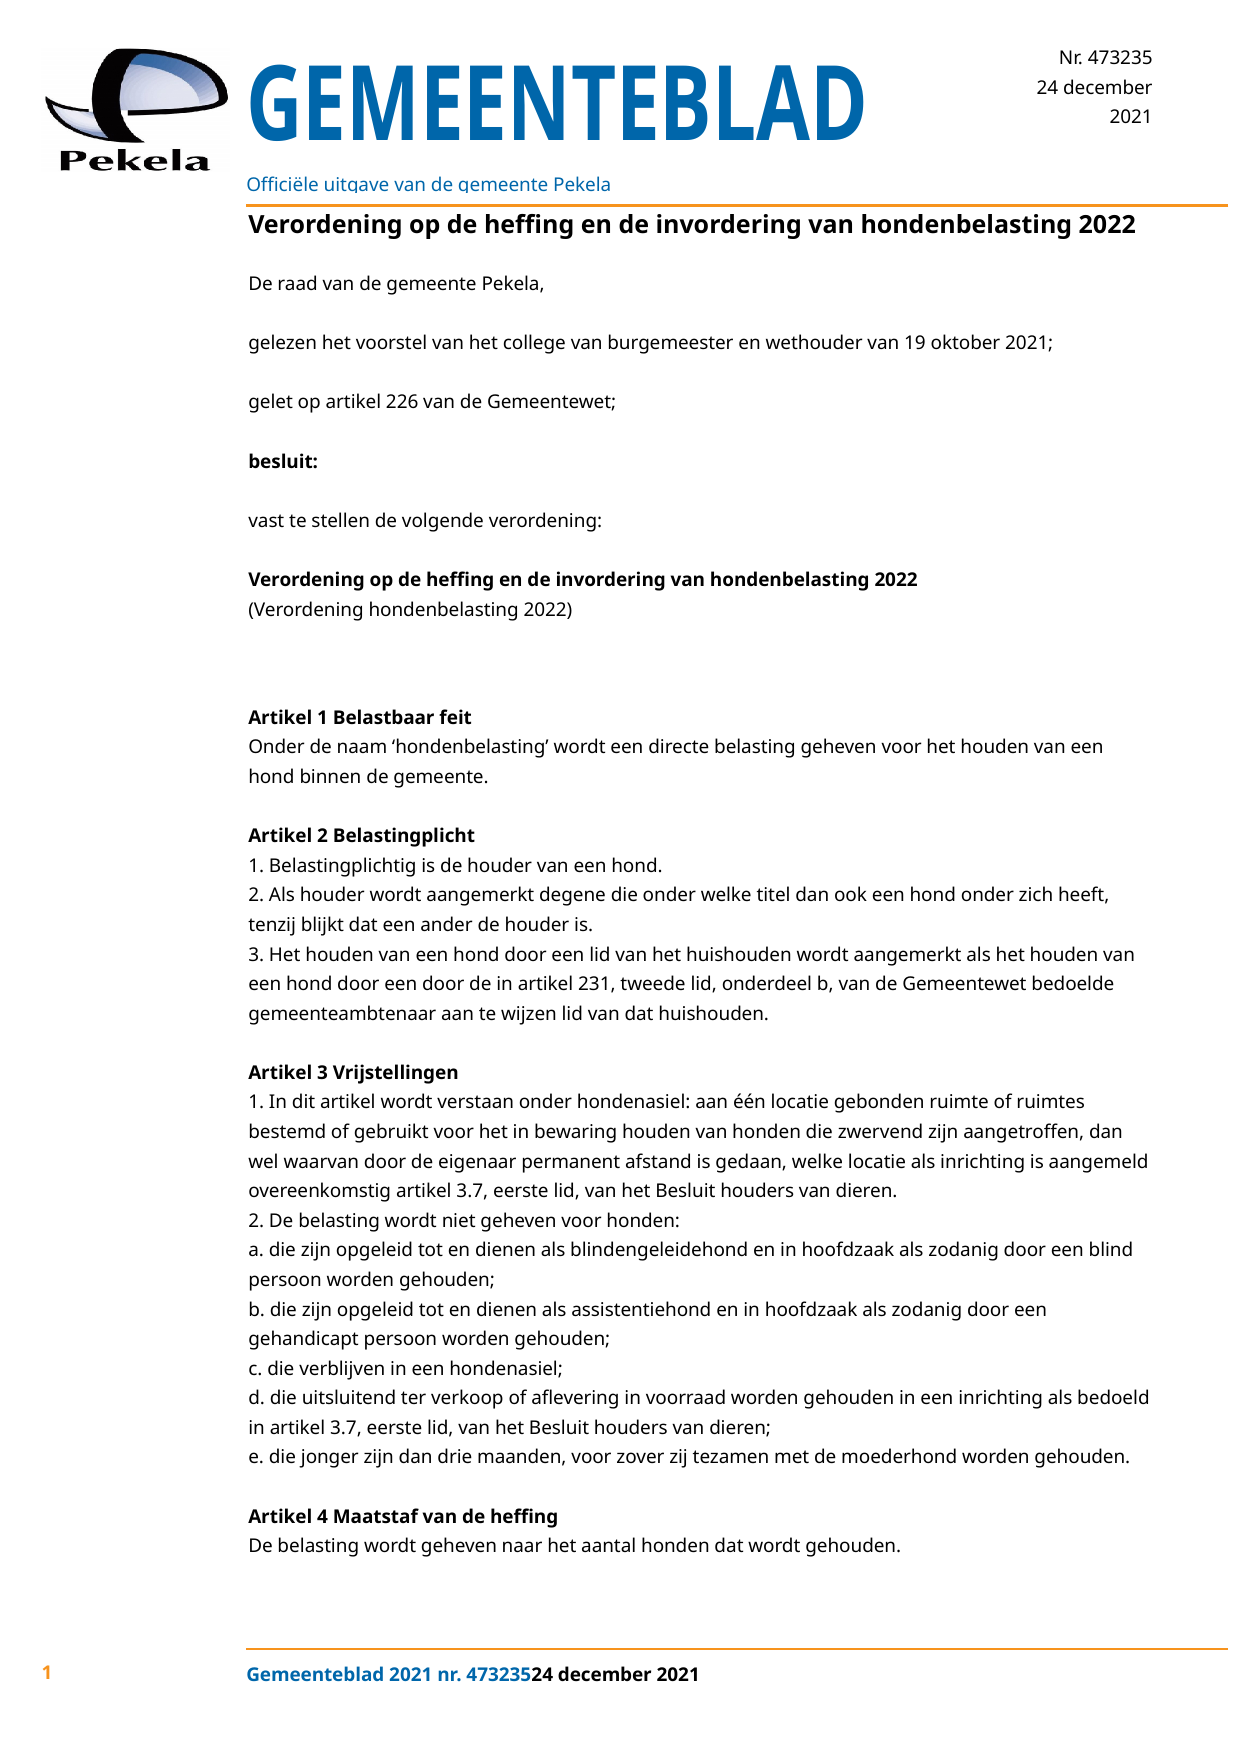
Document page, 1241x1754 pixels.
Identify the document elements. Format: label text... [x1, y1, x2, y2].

text Artikel 2 Belastingplicht [248, 822, 1152, 848]
text a. die zijn opgeleid tot en dienen als blindengeleidehond en in hoofdzaak als zodanig door een blind persoon worden gehouden; [248, 1237, 1152, 1292]
text d. die uitsluitend ter verkoop of aflevering in voorraad worden gehouden in een inrichting als bedoeld in artikel 3.7, eerste lid, van het Besluit houders van dieren; [248, 1384, 1152, 1440]
text gelet op artikel 226 van de Gemeentewet; [248, 389, 1152, 414]
text De raad van de gemeente Pekela, [248, 270, 1152, 296]
text e. die jonger zijn dan drie maanden, voor zover zij tezamen met de moederhond worden gehouden. [248, 1444, 1152, 1469]
text gelezen het voorstel van het college van burgemeester en wethouder van 19 oktober 2021; [248, 329, 1152, 355]
text 3. Het houden van een hond door een lid van het huishouden wordt aangemerkt als het houden van een hond door een door de in artikel 231, tweede lid, onderdeel b, van de Gemeentewet bedoelde gemeenteambtenaar aan te wijzen lid van dat huishouden. [248, 941, 1152, 1026]
text Verordening op de heffing en de invordering van hondenbelasting 2022 [248, 566, 1152, 592]
text 1. Belastingplichtig is de houder van een hond. [248, 852, 1152, 878]
text 2. Als houder wordt aangemerkt degene die onder welke titel dan ook een hond onder zich heeft, tenzij blijkt dat een ander de houder is. [248, 882, 1152, 937]
text Artikel 4 Maatstaf van de heffing [248, 1503, 1152, 1529]
text Verordening op de heffing en de invordering van hondenbelasting 2022 [248, 207, 1152, 241]
text vast te stellen de volgende verordening: [248, 507, 1152, 533]
text De belasting wordt geheven naar het aantal honden dat wordt gehouden. [248, 1532, 1152, 1558]
text (Verordening hondenbelasting 2022) [248, 596, 1152, 621]
text 2. De belasting wordt niet geheven voor honden: [248, 1207, 1152, 1233]
text c. die verblijven in een hondenasiel; [248, 1355, 1152, 1381]
text Artikel 1 Belastbaar feit [248, 704, 1152, 730]
text besluit: [248, 448, 1152, 473]
picture [41, 47, 231, 172]
text Onder de naam ‘hondenbelasting’ wordt een directe belasting geheven voor het houden van een hond binnen de gemeente. [248, 734, 1152, 789]
text b. die zijn opgeleid tot en dienen als assistentiehond en in hoofdzaak als zodanig door een gehandicapt persoon worden gehouden; [248, 1296, 1152, 1351]
text Artikel 3 Vrijstellingen [248, 1059, 1152, 1085]
text 1. In dit artikel wordt verstaan onder hondenasiel: aan één locatie gebonden ruimte of ruimtes bestemd of gebruikt voor het in bewaring houden van honden die zwervend zijn aangetroffen, dan wel waarvan door de eigenaar permanent afstand is gedaan, welke locatie als inrichting is aangemeld overeenkomstig artikel 3.7, eerste lid, van het Besluit houders van dieren. [248, 1089, 1152, 1203]
